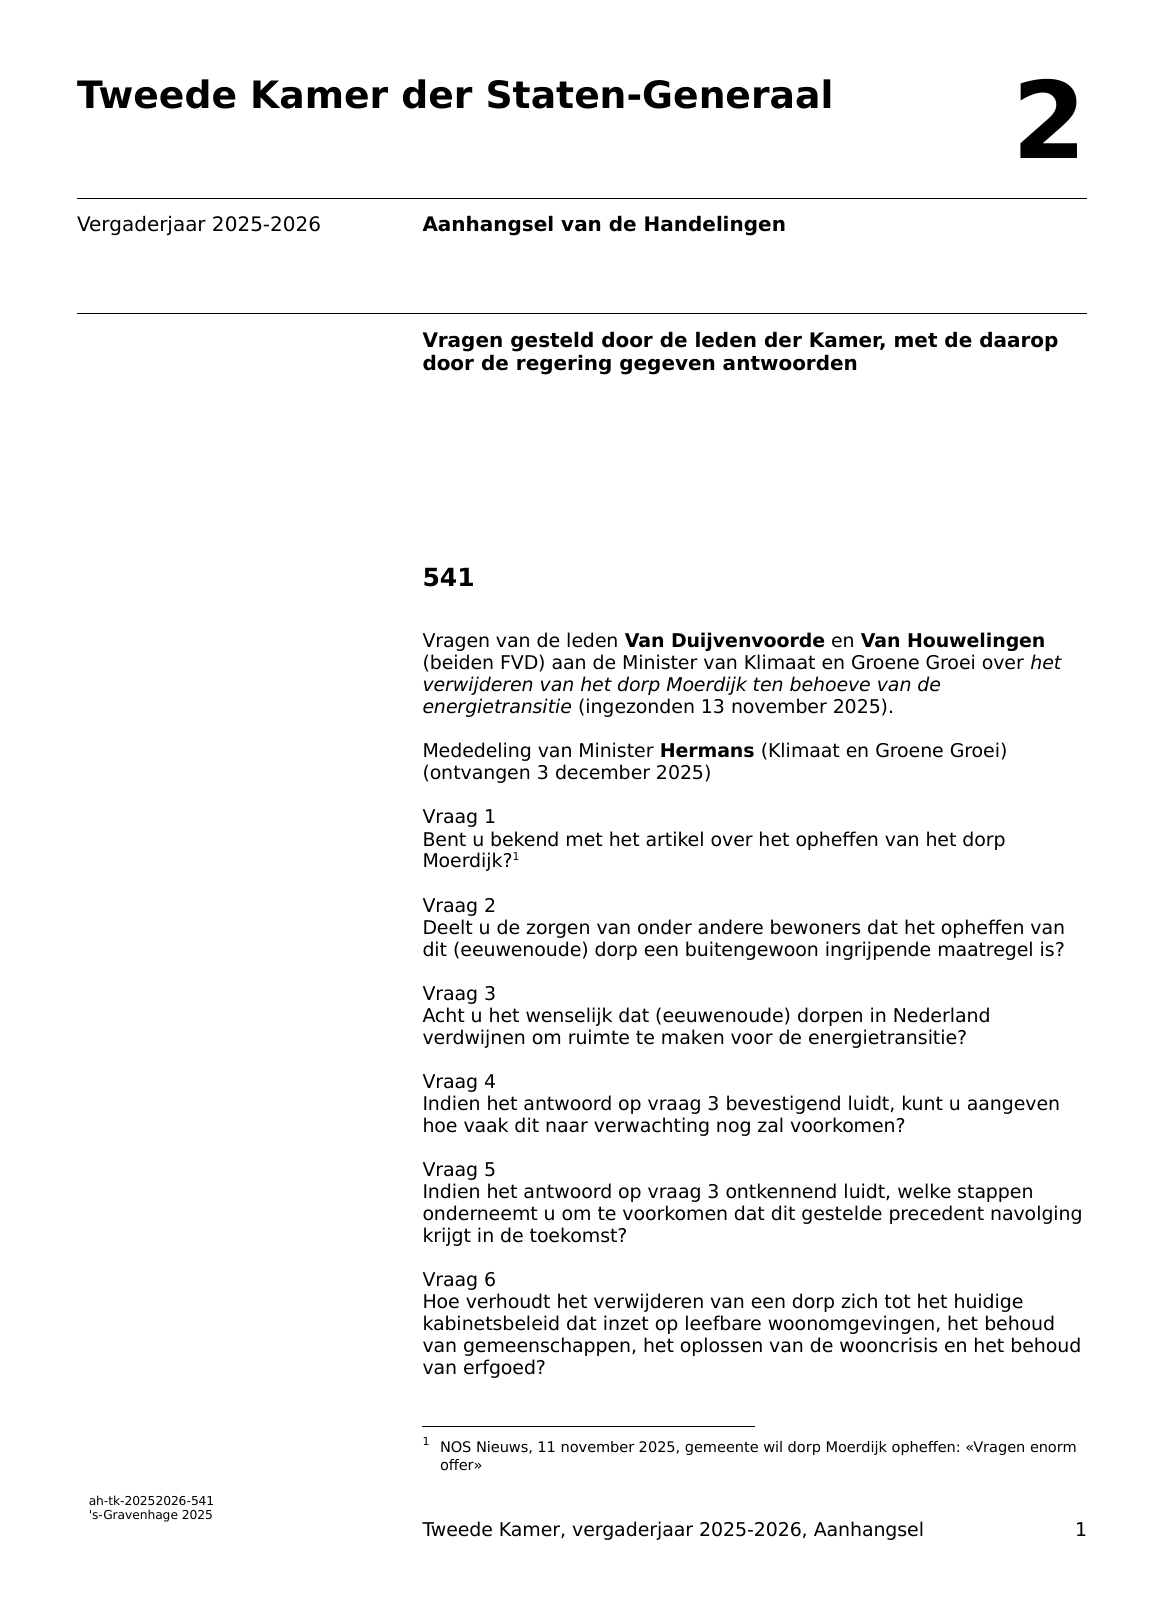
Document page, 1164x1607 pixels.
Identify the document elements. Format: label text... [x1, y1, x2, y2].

text 541 [422, 563, 1087, 592]
table_cell Aanhangsel van de Handelingen [422, 199, 1087, 313]
text Indien het antwoord op vraag 3 bevestigend luidt, kunt u aangeven hoe vaak dit naar verwachting nog zal voorkomen? [422, 1093, 1087, 1137]
text Vragen van de leden Van Duijvenvoorde en Van Houwelingen (beiden FVD) aan de Minister van Klimaat en Groene Groei over het verwijderen van het dorp Moerdijk ten behoeve van de energietransitie (ingezonden 13 november 2025). [422, 630, 1087, 718]
text Vraag 5 [422, 1159, 1087, 1181]
text ah-tk-20252026-541 [88, 1494, 323, 1508]
text Mededeling van Minister Hermans (Klimaat en Groene Groei) (ontvangen 3 december 2025) [422, 740, 1087, 784]
table_cell Vergaderjaar 2025-2026 [77, 199, 422, 313]
text Indien het antwoord op vraag 3 ontkennend luidt, welke stappen onderneemt u om te voorkomen dat dit gestelde precedent navolging krijgt in de toekomst? [422, 1181, 1087, 1247]
text Acht u het wenselijk dat (eeuwenoude) dorpen in Nederland verdwijnen om ruimte te maken voor de energietransitie? [422, 1005, 1087, 1049]
text NOS Nieuws, 11 november 2025, gemeente wil dorp Moerdijk opheffen: «Vragen enorm offer» [422, 1435, 1087, 1474]
text Vraag 3 [422, 983, 1087, 1005]
table_header 2 [886, 59, 1087, 198]
text Deelt u de zorgen van onder andere bewoners dat het opheffen van dit (eeuwenoude) dorp een buitengewoon ingrijpende maatregel is? [422, 917, 1087, 961]
text Hoe verhoudt het verwijderen van een dorp zich tot het huidige kabinetsbeleid dat inzet op leefbare woonomgevingen, het behoud van gemeenschappen, het oplossen van de wooncrisis en het behoud van erfgoed? [422, 1291, 1087, 1379]
table_header Tweede Kamer der Staten-Generaal [77, 59, 886, 198]
text Vraag 4 [422, 1071, 1087, 1093]
text Vraag 1 [422, 806, 1087, 828]
text Vraag 6 [422, 1269, 1087, 1291]
table_cell [77, 314, 422, 375]
table_cell Vragen gesteld door de leden der Kamer, met de daarop door de regering gegeven antwoorden [422, 314, 1087, 375]
text Vraag 2 [422, 894, 1087, 917]
text 's-Gravenhage 2025 [88, 1508, 323, 1522]
text Bent u bekend met het artikel over het opheffen van het dorp Moerdijk? [422, 828, 1087, 872]
